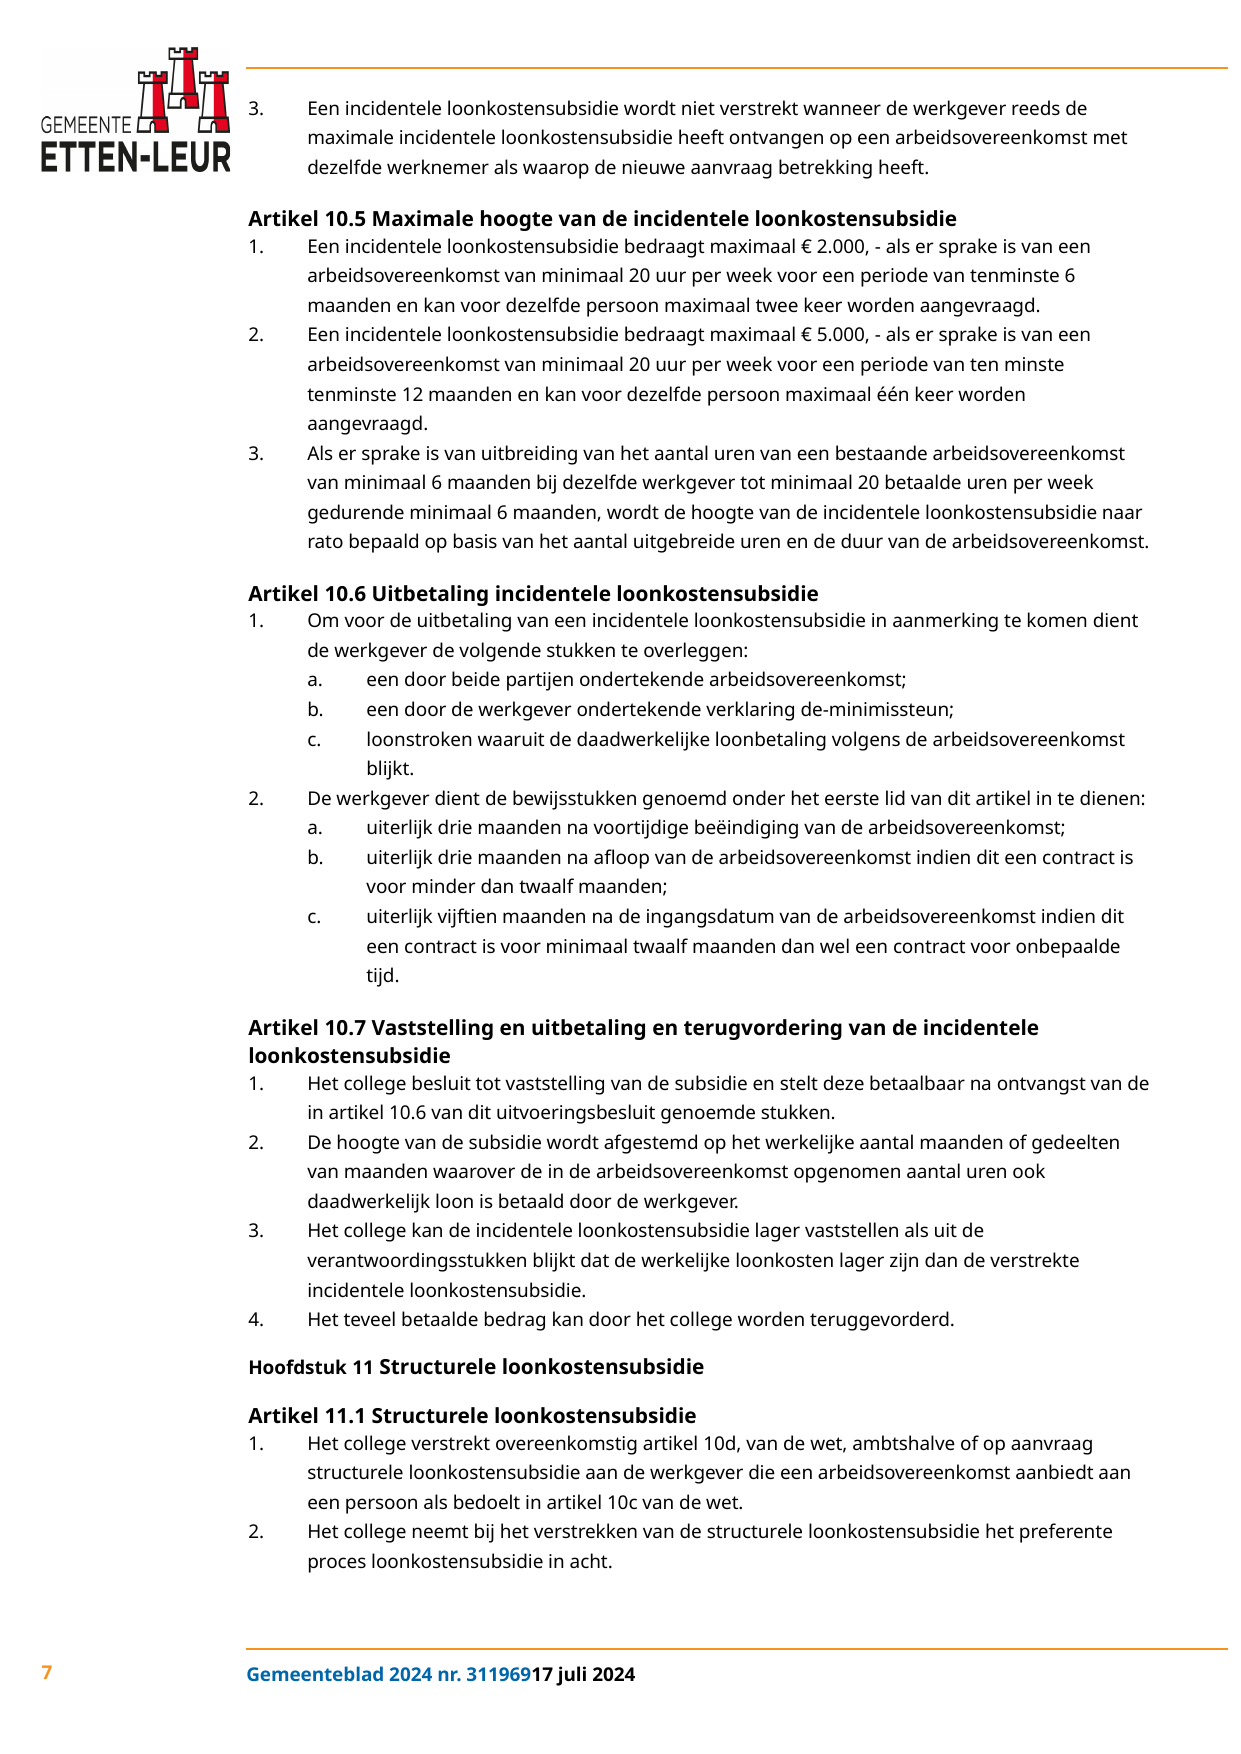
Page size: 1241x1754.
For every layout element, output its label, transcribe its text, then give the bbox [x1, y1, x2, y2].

text Artikel 10.7 Vaststelling en uitbetaling en terugvordering van de incidentele loonkostensubsidie [248, 1013, 1152, 1070]
list uiterlijk drie maanden na afloop van de arbeidsovereenkomst indien dit een contract is voor minder dan twaalf maanden; [307, 844, 1152, 899]
list De hoogte van de subsidie wordt afgestemd op het werkelijke aantal maanden of gedeelten van maanden waarover de in de arbeidsovereenkomst opgenomen aantal uren ook daadwerkelijk loon is betaald door de werkgever. [248, 1129, 1152, 1214]
list Het college kan de incidentele loonkostensubsidie lager vaststellen als uit de verantwoordingsstukken blijkt dat de werkelijke loonkosten lager zijn dan de verstrekte incidentele loonkostensubsidie. [248, 1218, 1152, 1303]
picture [41, 47, 231, 172]
list uiterlijk drie maanden na voortijdige beëindiging van de arbeidsovereenkomst; [307, 814, 1152, 840]
list loonstroken waaruit de daadwerkelijke loonbetaling volgens de arbeidsovereenkomst blijkt. [307, 726, 1152, 781]
list Een incidentele loonkostensubsidie bedraagt maximaal € 2.000, - als er sprake is van een arbeidsovereenkomst van minimaal 20 uur per week voor een periode van tenminste 6 maanden en kan voor dezelfde persoon maximaal twee keer worden aangevraagd. [248, 233, 1152, 318]
text Artikel 11.1 Structurele loonkostensubsidie [248, 1401, 1152, 1430]
text Artikel 10.5 Maximale hoogte van de incidentele loonkostensubsidie [248, 204, 1152, 233]
list een door de werkgever ondertekende verklaring de-minimissteun; [307, 696, 1152, 722]
list Het teveel betaalde bedrag kan door het college worden teruggevorderd. [248, 1306, 1152, 1332]
list Als er sprake is van uitbreiding van het aantal uren van een bestaande arbeidsovereenkomst van minimaal 6 maanden bij dezelfde werkgever tot minimaal 20 betaalde uren per week gedurende minimaal 6 maanden, wordt de hoogte van de incidentele loonkostensubsidie naar rato bepaald op basis van het aantal uitgebreide uren en de duur van de arbeidsovereenkomst. [248, 440, 1152, 554]
list Het college verstrekt overeenkomstig artikel 10d, van de wet, ambtshalve of op aanvraag structurele loonkostensubsidie aan de werkgever die een arbeidsovereenkomst aanbiedt aan een persoon als bedoelt in artikel 10c van de wet. [248, 1430, 1152, 1515]
list Het college besluit tot vaststelling van de subsidie en stelt deze betaalbaar na ontvangst van de in artikel 10.6 van dit uitvoeringsbesluit genoemde stukken. [248, 1070, 1152, 1125]
list Om voor de uitbetaling van een incidentele loonkostensubsidie in aanmerking te komen dient de werkgever de volgende stukken te overleggen: [248, 607, 1152, 663]
list Het college neemt bij het verstrekken van de structurele loonkostensubsidie het preferente proces loonkostensubsidie in acht. [248, 1518, 1152, 1574]
list uiterlijk vijftien maanden na de ingangsdatum van de arbeidsovereenkomst indien dit een contract is voor minimaal twaalf maanden dan wel een contract voor onbepaalde tijd. [307, 903, 1152, 988]
text Artikel 10.6 Uitbetaling incidentele loonkostensubsidie [248, 579, 1152, 607]
list Een incidentele loonkostensubsidie bedraagt maximaal € 5.000, - als er sprake is van een arbeidsovereenkomst van minimaal 20 uur per week voor een periode van ten minste tenminste 12 maanden en kan voor dezelfde persoon maximaal één keer worden aangevraagd. [248, 322, 1152, 436]
list een door beide partijen ondertekende arbeidsovereenkomst; [307, 667, 1152, 692]
text Hoofdstuk 11 Structurele loonkostensubsidie [248, 1352, 1152, 1381]
list Een incidentele loonkostensubsidie wordt niet verstrekt wanneer de werkgever reeds de maximale incidentele loonkostensubsidie heeft ontvangen op een arbeidsovereenkomst met dezelfde werknemer als waarop de nieuwe aanvraag betrekking heeft. [248, 95, 1152, 180]
list De werkgever dient de bewijsstukken genoemd onder het eerste lid van dit artikel in te dienen: [248, 785, 1152, 811]
